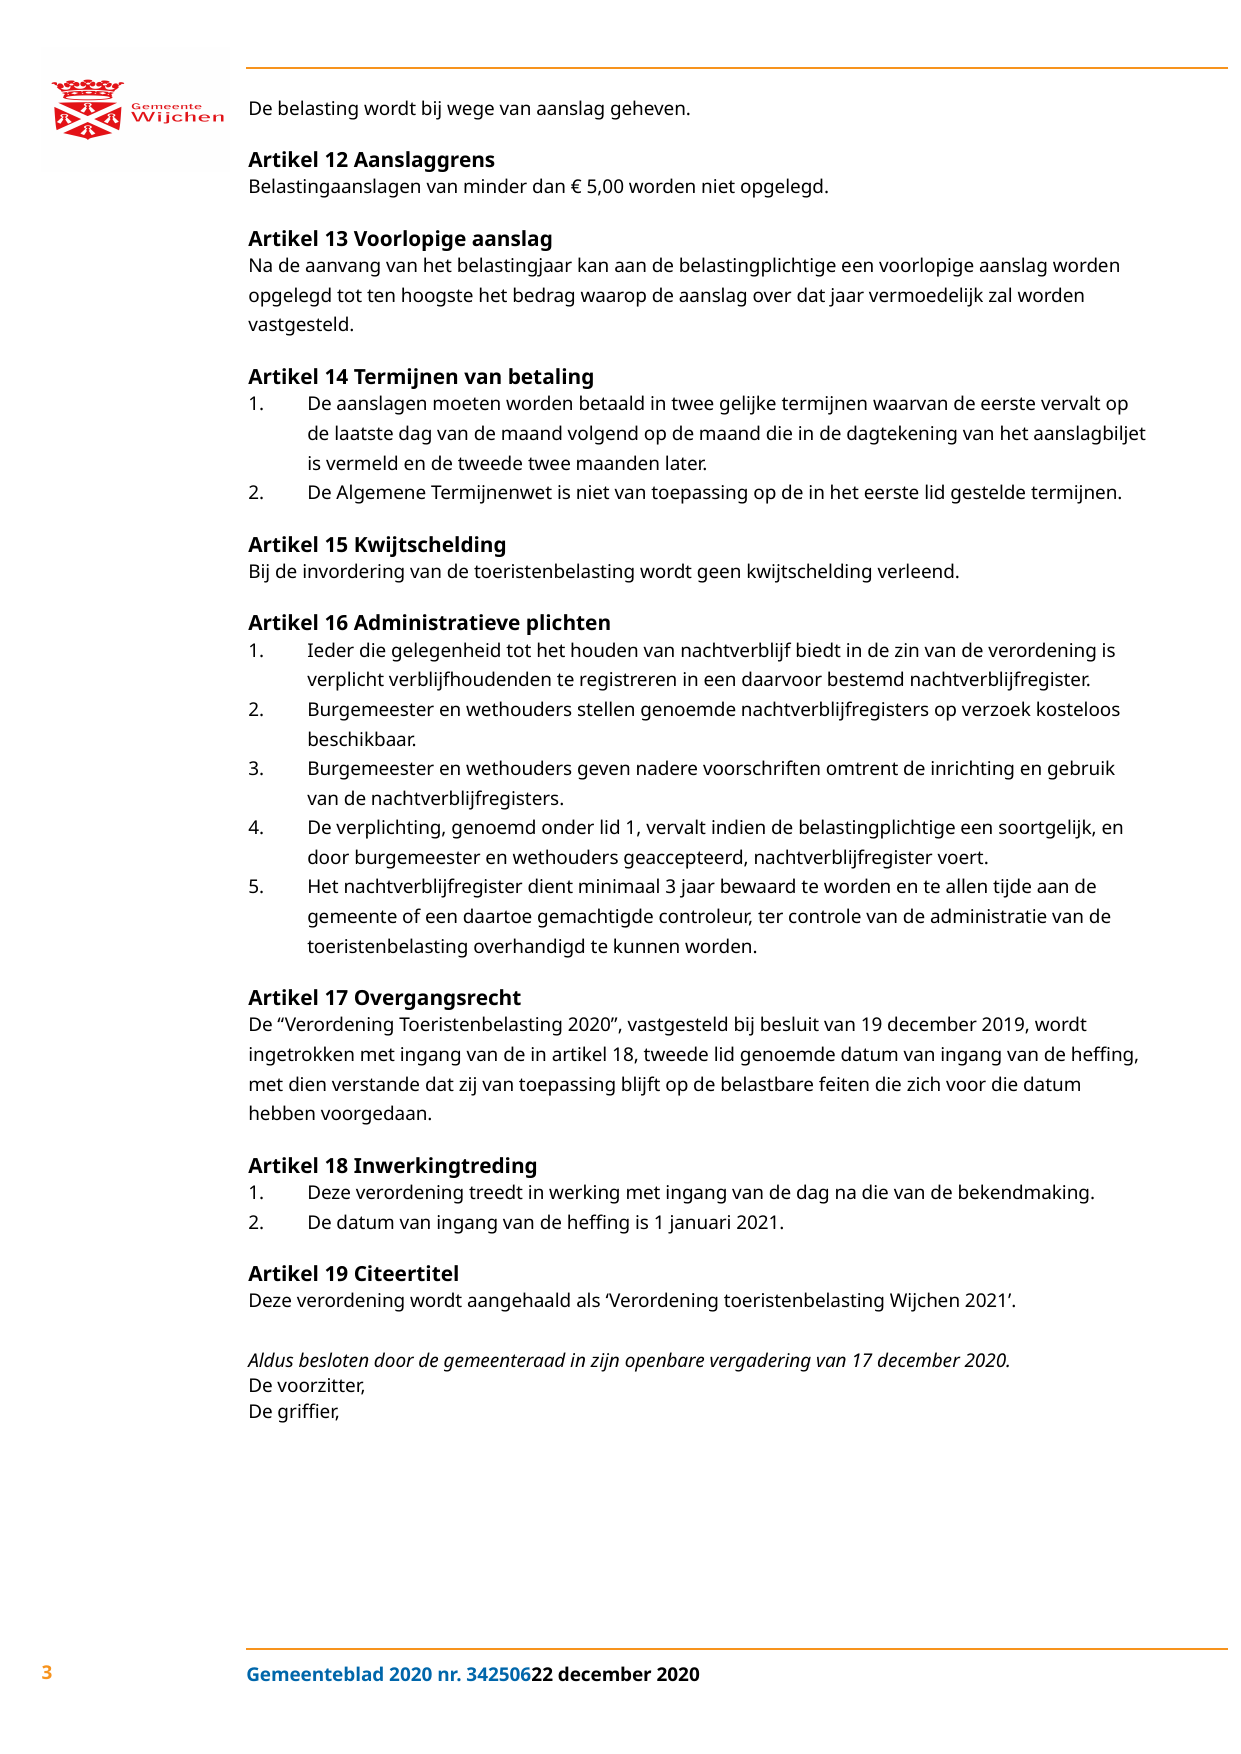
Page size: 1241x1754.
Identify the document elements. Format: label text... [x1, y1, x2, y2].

list De Algemene Termijnenwet is niet van toepassing op de in het eerste lid gestelde termijnen. [248, 479, 1152, 505]
text De “Verordening Toeristenbelasting 2020”, vastgesteld bij besluit van 19 december 2019, wordt ingetrokken met ingang van de in artikel 18, tweede lid genoemde datum van ingang van de heffing, met dien verstande dat zij van toepassing blijft op de belastbare feiten die zich voor die datum hebben voorgedaan. [248, 1012, 1152, 1126]
text Aldus besloten door de gemeenteraad in zijn openbare vergadering van 17 december 2020. [248, 1347, 1152, 1373]
list Burgemeester en wethouders stellen genoemde nachtverblijfregisters op verzoek kosteloos beschikbaar. [248, 696, 1152, 751]
text Artikel 15 Kwijtschelding [248, 530, 1152, 558]
list De aanslagen moeten worden betaald in twee gelijke termijnen waarvan de eerste vervalt op de laatste dag van de maand volgend op de maand die in de dagtekening van het aanslagbiljet is vermeld en de tweede twee maanden later. [248, 391, 1152, 475]
text Artikel 16 Administratieve plichten [248, 608, 1152, 637]
text Bij de invordering van de toeristenbelasting wordt geen kwijtschelding verleend. [248, 558, 1152, 584]
list De verplichting, genoemd onder lid 1, vervalt indien de belastingplichtige een soortgelijk, en door burgemeester en wethouders geaccepteerd, nachtverblijfregister voert. [248, 814, 1152, 870]
picture [41, 47, 231, 172]
text Artikel 14 Termijnen van betaling [248, 362, 1152, 391]
list Deze verordening treedt in werking met ingang van de dag na die van de bekendmaking. [248, 1179, 1152, 1205]
text Deze verordening wordt aangehaald als ‘Verordening toeristenbelasting Wijchen 2021’. [248, 1288, 1152, 1313]
list De datum van ingang van de heffing is 1 januari 2021. [248, 1209, 1152, 1234]
text Artikel 19 Citeertitel [248, 1259, 1152, 1288]
text Na de aanvang van het belastingjaar kan aan de belastingplichtige een voorlopige aanslag worden opgelegd tot ten hoogste het bedrag waarop de aanslag over dat jaar vermoedelijk zal worden vastgesteld. [248, 252, 1152, 337]
text De belasting wordt bij wege van aanslag geheven. [248, 95, 1152, 121]
text De griffier, [248, 1398, 1152, 1424]
list Ieder die gelegenheid tot het houden van nachtverblijf biedt in de zin van de verordening is verplicht verblijfhoudenden te registreren in een daarvoor bestemd nachtverblijfregister. [248, 637, 1152, 692]
text Artikel 17 Overgangsrecht [248, 983, 1152, 1012]
text Belastingaanslagen van minder dan € 5,00 worden niet opgelegd. [248, 174, 1152, 199]
text Artikel 12 Aanslaggrens [248, 145, 1152, 174]
list Burgemeester en wethouders geven nadere voorschriften omtrent de inrichting en gebruik van de nachtverblijfregisters. [248, 755, 1152, 811]
text Artikel 18 Inwerkingtreding [248, 1151, 1152, 1179]
list Het nachtverblijfregister dient minimaal 3 jaar bewaard te worden en te allen tijde aan de gemeente of een daartoe gemachtigde controleur, ter controle van de administratie van de toeristenbelasting overhandigd te kunnen worden. [248, 874, 1152, 958]
text De voorzitter, [248, 1373, 1152, 1398]
text Artikel 13 Voorlopige aanslag [248, 224, 1152, 252]
